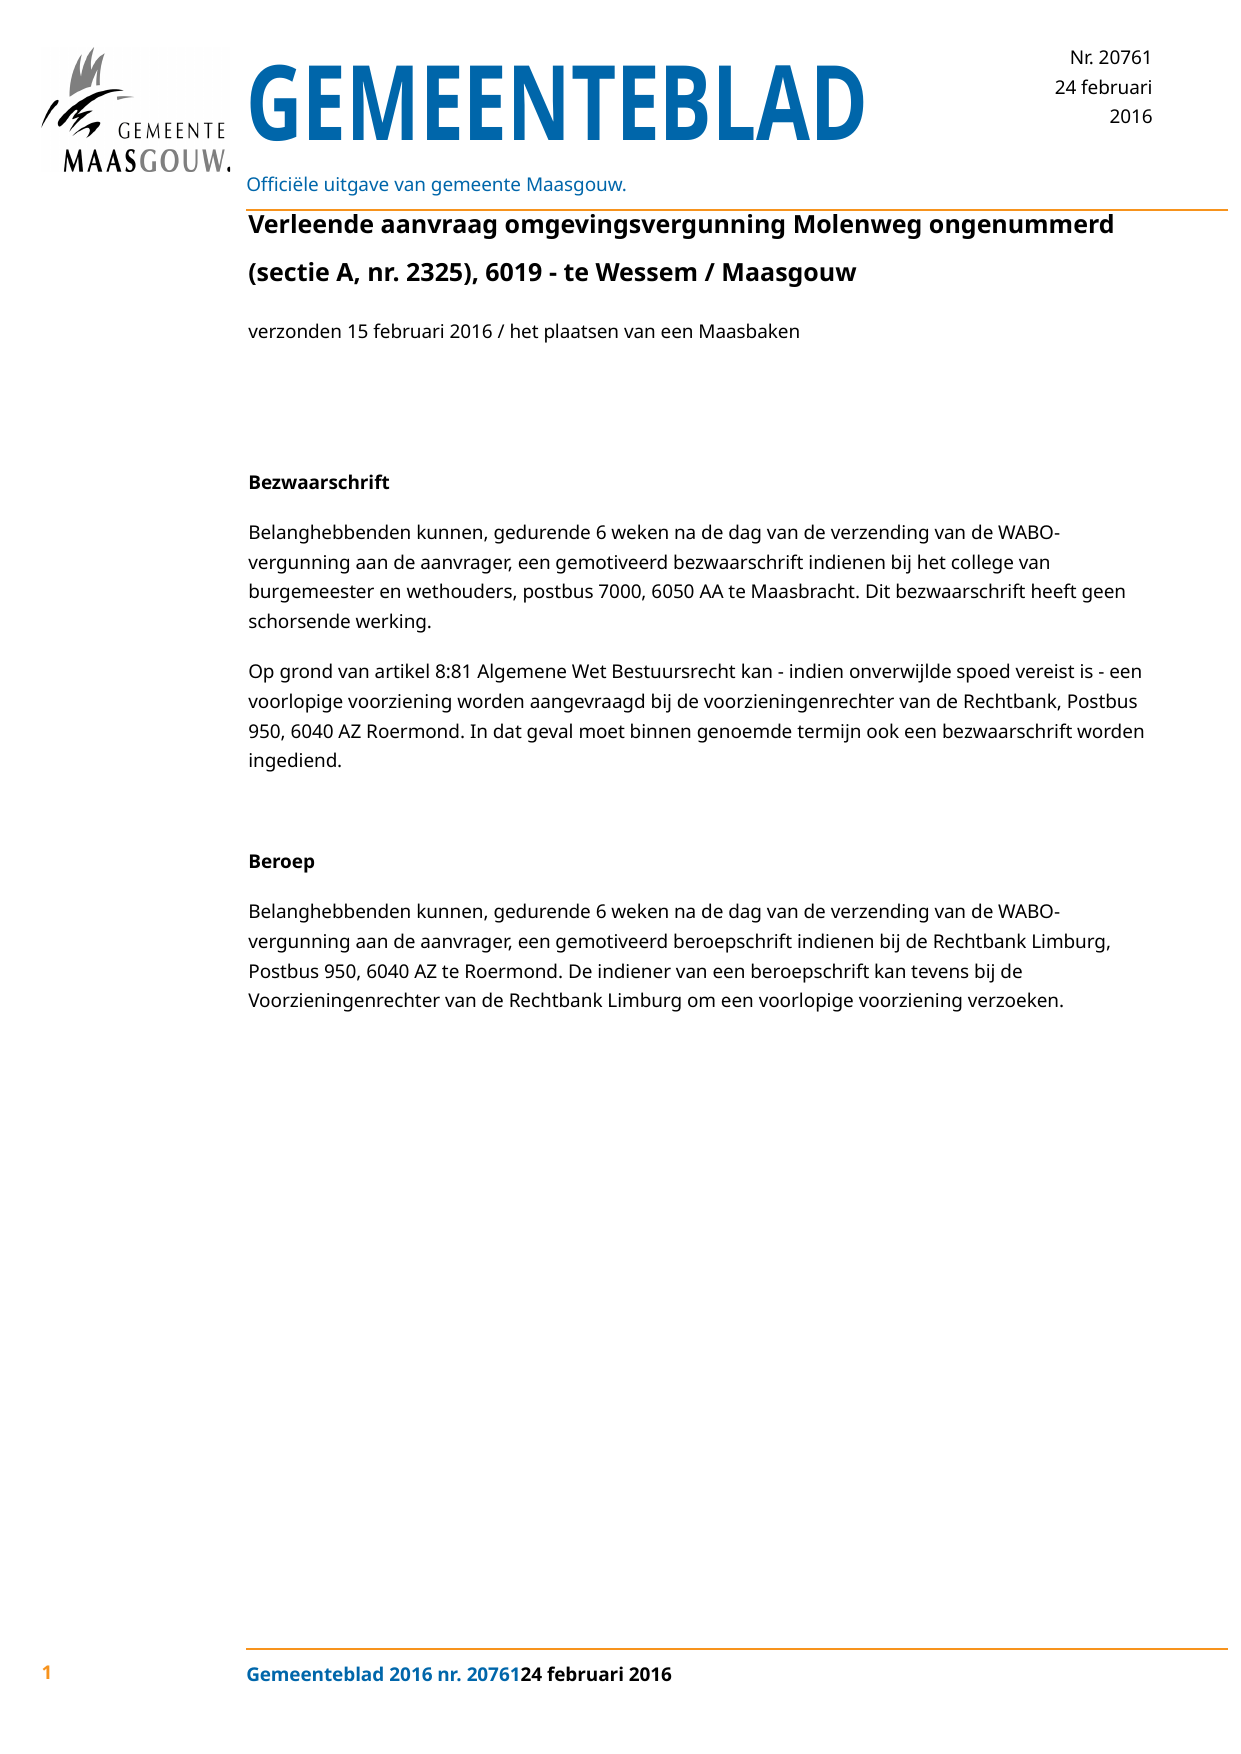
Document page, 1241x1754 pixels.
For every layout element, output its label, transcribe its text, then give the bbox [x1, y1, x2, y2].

text Bezwaarschrift [248, 469, 1152, 495]
picture [41, 47, 231, 172]
text Belanghebbenden kunnen, gedurende 6 weken na de dag van de verzending van de WABO-vergunning aan de aanvrager, een gemotiveerd bezwaarschrift indienen bij het college van burgemeester en wethouders, postbus 7000, 6050 AA te Maasbracht. Dit bezwaarschrift heeft geen schorsende werking. [248, 519, 1152, 634]
text Belanghebbenden kunnen, gedurende 6 weken na de dag van de verzending van de WABO-vergunning aan de aanvrager, een gemotiveerd beroepschrift indienen bij de Rechtbank Limburg, Postbus 950, 6040 AZ te Roermond. De indiener van een beroepschrift kan tevens bij de Voorzieningenrechter van de Rechtbank Limburg om een voorlopige voorziening verzoeken. [248, 899, 1152, 1013]
text Beroep [248, 848, 1152, 874]
text Verleende aanvraag omgevingsvergunning Molenweg ongenummerd (sectie A, nr. 2325), 6019 - te Wessem / Maasgouw [248, 211, 1152, 288]
text verzonden 15 februari 2016 / het plaatsen van een Maasbaken [248, 318, 1152, 344]
text Op grond van artikel 8:81 Algemene Wet Bestuursrecht kan - indien onverwijlde spoed vereist is - een voorlopige voorziening worden aangevraagd bij de voorzieningenrechter van de Rechtbank, Postbus 950, 6040 AZ Roermond. In dat geval moet binnen genoemde termijn ook een bezwaarschrift worden ingediend. [248, 659, 1152, 773]
